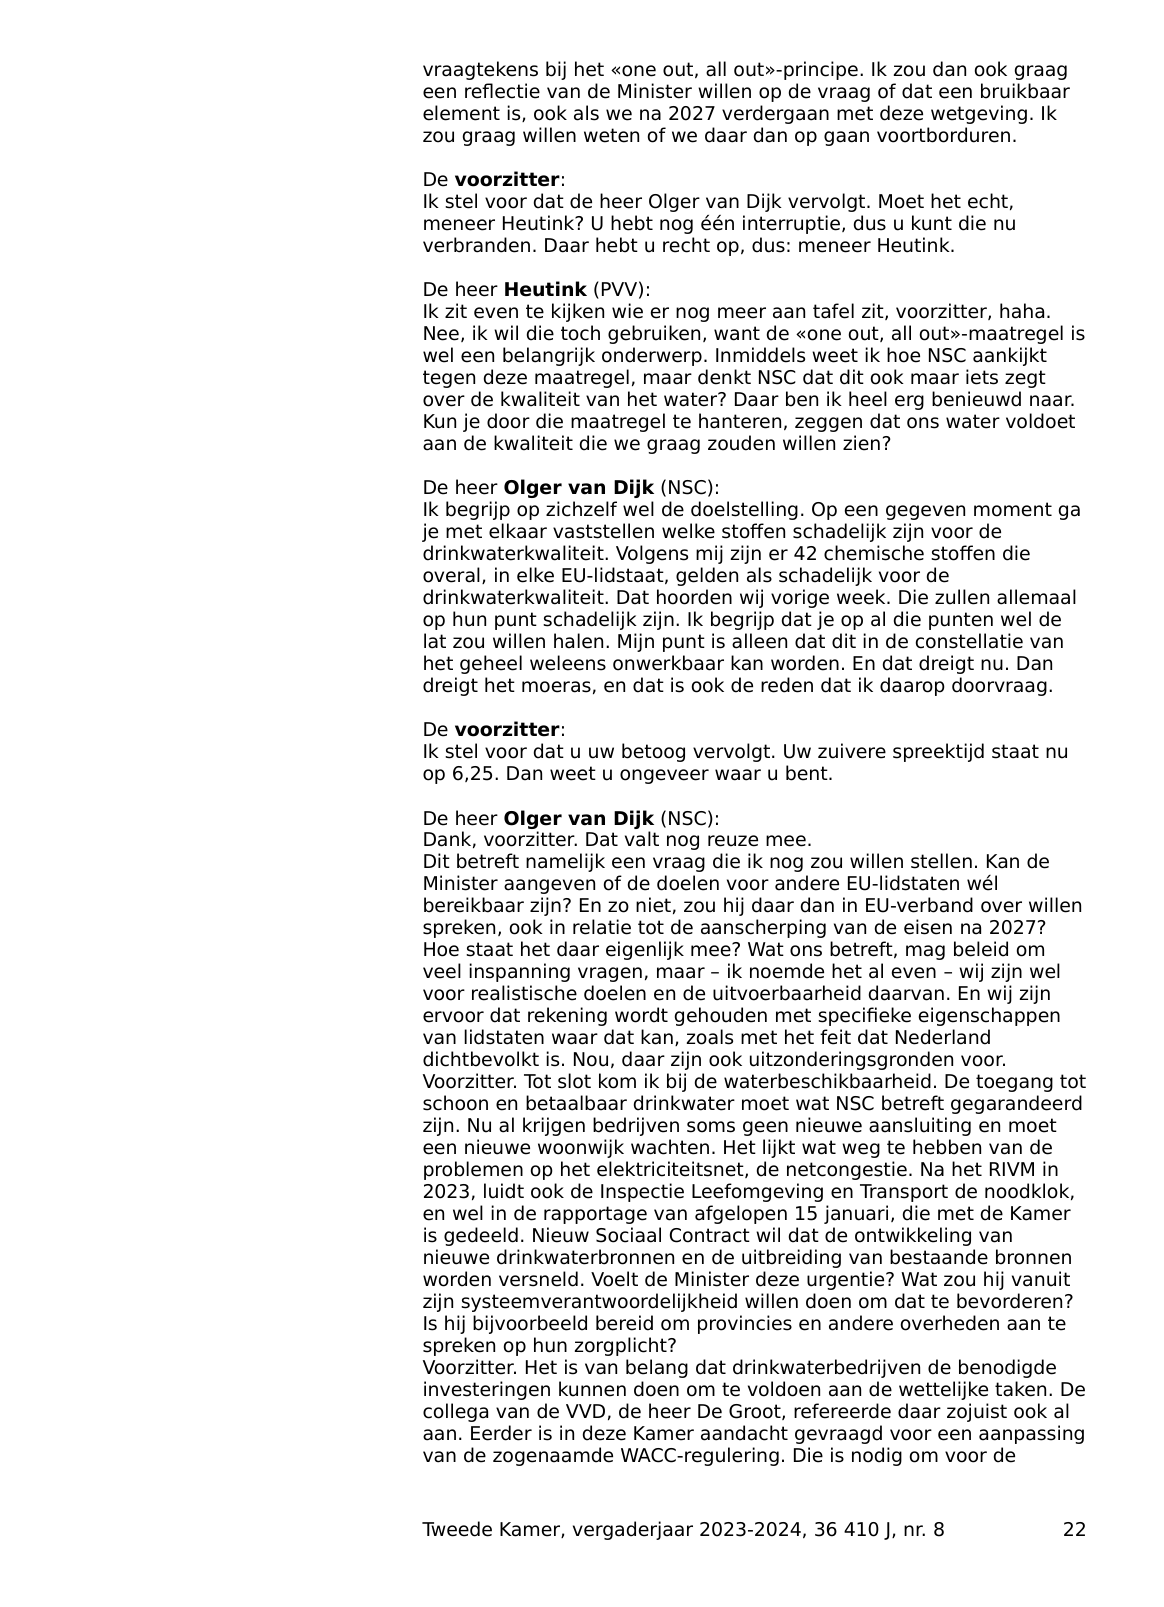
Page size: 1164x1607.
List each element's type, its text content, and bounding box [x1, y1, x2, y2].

text vraagtekens bij het «one out, all out»-principe. Ik zou dan ook graag een reflectie van de Minister willen op de vraag of dat een bruikbaar element is, ook als we na 2027 verdergaan met deze wetgeving. Ik zou graag willen weten of we daar dan op gaan voortborduren. [422, 59, 1087, 147]
text De voorzitter: [422, 719, 1087, 741]
text Ik begrijp op zichzelf wel de doelstelling. Op een gegeven moment ga je met elkaar vaststellen welke stoffen schadelijk zijn voor de drinkwaterkwaliteit. Volgens mij zijn er 42 chemische stoffen die overal, in elke EU-lidstaat, gelden als schadelijk voor de drinkwaterkwaliteit. Dat hoorden wij vorige week. Die zullen allemaal op hun punt schadelijk zijn. Ik begrijp dat je op al die punten wel de lat zou willen halen. Mijn punt is alleen dat dit in de constellatie van het geheel weleens onwerkbaar kan worden. En dat dreigt nu. Dan dreigt het moeras, en dat is ook de reden dat ik daarop doorvraag. [422, 499, 1087, 697]
text Ik stel voor dat u uw betoog vervolgt. Uw zuivere spreektijd staat nu op 6,25. Dan weet u ongeveer waar u bent. [422, 741, 1087, 785]
text Dit betreft namelijk een vraag die ik nog zou willen stellen. Kan de Minister aangeven of de doelen voor andere EU-lidstaten wél bereikbaar zijn? En zo niet, zou hij daar dan in EU-verband over willen spreken, ook in relatie tot de aanscherping van de eisen na 2027? Hoe staat het daar eigenlijk mee? Wat ons betreft, mag beleid om veel inspanning vragen, maar – ik noemde het al even – wij zijn wel voor realistische doelen en de uitvoerbaarheid daarvan. En wij zijn ervoor dat rekening wordt gehouden met specifieke eigenschappen van lidstaten waar dat kan, zoals met het feit dat Nederland dichtbevolkt is. Nou, daar zijn ook uitzonderingsgronden voor. [422, 851, 1087, 1071]
text De heer Heutink (PVV): [422, 279, 1087, 301]
text De heer Olger van Dijk (NSC): [422, 807, 1087, 829]
text Ik stel voor dat de heer Olger van Dijk vervolgt. Moet het echt, meneer Heutink? U hebt nog één interruptie, dus u kunt die nu verbranden. Daar hebt u recht op, dus: meneer Heutink. [422, 191, 1087, 257]
text De voorzitter: [422, 169, 1087, 191]
text Dank, voorzitter. Dat valt nog reuze mee. [422, 829, 1087, 851]
text Voorzitter. Het is van belang dat drinkwaterbedrijven de benodigde investeringen kunnen doen om te voldoen aan de wettelijke taken. De collega van de VVD, de heer De Groot, refereerde daar zojuist ook al aan. Eerder is in deze Kamer aandacht gevraagd voor een aanpassing van de zogenaamde WACC-regulering. Die is nodig om voor de [422, 1357, 1087, 1467]
text Ik zit even te kijken wie er nog meer aan tafel zit, voorzitter, haha. Nee, ik wil die toch gebruiken, want de «one out, all out»-maatregel is wel een belangrijk onderwerp. Inmiddels weet ik hoe NSC aankijkt tegen deze maatregel, maar denkt NSC dat dit ook maar iets zegt over de kwaliteit van het water? Daar ben ik heel erg benieuwd naar. Kun je door die maatregel te hanteren, zeggen dat ons water voldoet aan de kwaliteit die we graag zouden willen zien? [422, 301, 1087, 455]
text De heer Olger van Dijk (NSC): [422, 477, 1087, 499]
text Voorzitter. Tot slot kom ik bij de waterbeschikbaarheid. De toegang tot schoon en betaalbaar drinkwater moet wat NSC betreft gegarandeerd zijn. Nu al krijgen bedrijven soms geen nieuwe aansluiting en moet een nieuwe woonwijk wachten. Het lijkt wat weg te hebben van de problemen op het elektriciteitsnet, de netcongestie. Na het RIVM in 2023, luidt ook de Inspectie Leefomgeving en Transport de noodklok, en wel in de rapportage van afgelopen 15 januari, die met de Kamer is gedeeld. Nieuw Sociaal Contract wil dat de ontwikkeling van nieuwe drinkwaterbronnen en de uitbreiding van bestaande bronnen worden versneld. Voelt de Minister deze urgentie? Wat zou hij vanuit zijn systeemverantwoordelijkheid willen doen om dat te bevorderen? Is hij bijvoorbeeld bereid om provincies en andere overheden aan te spreken op hun zorgplicht? [422, 1071, 1087, 1357]
